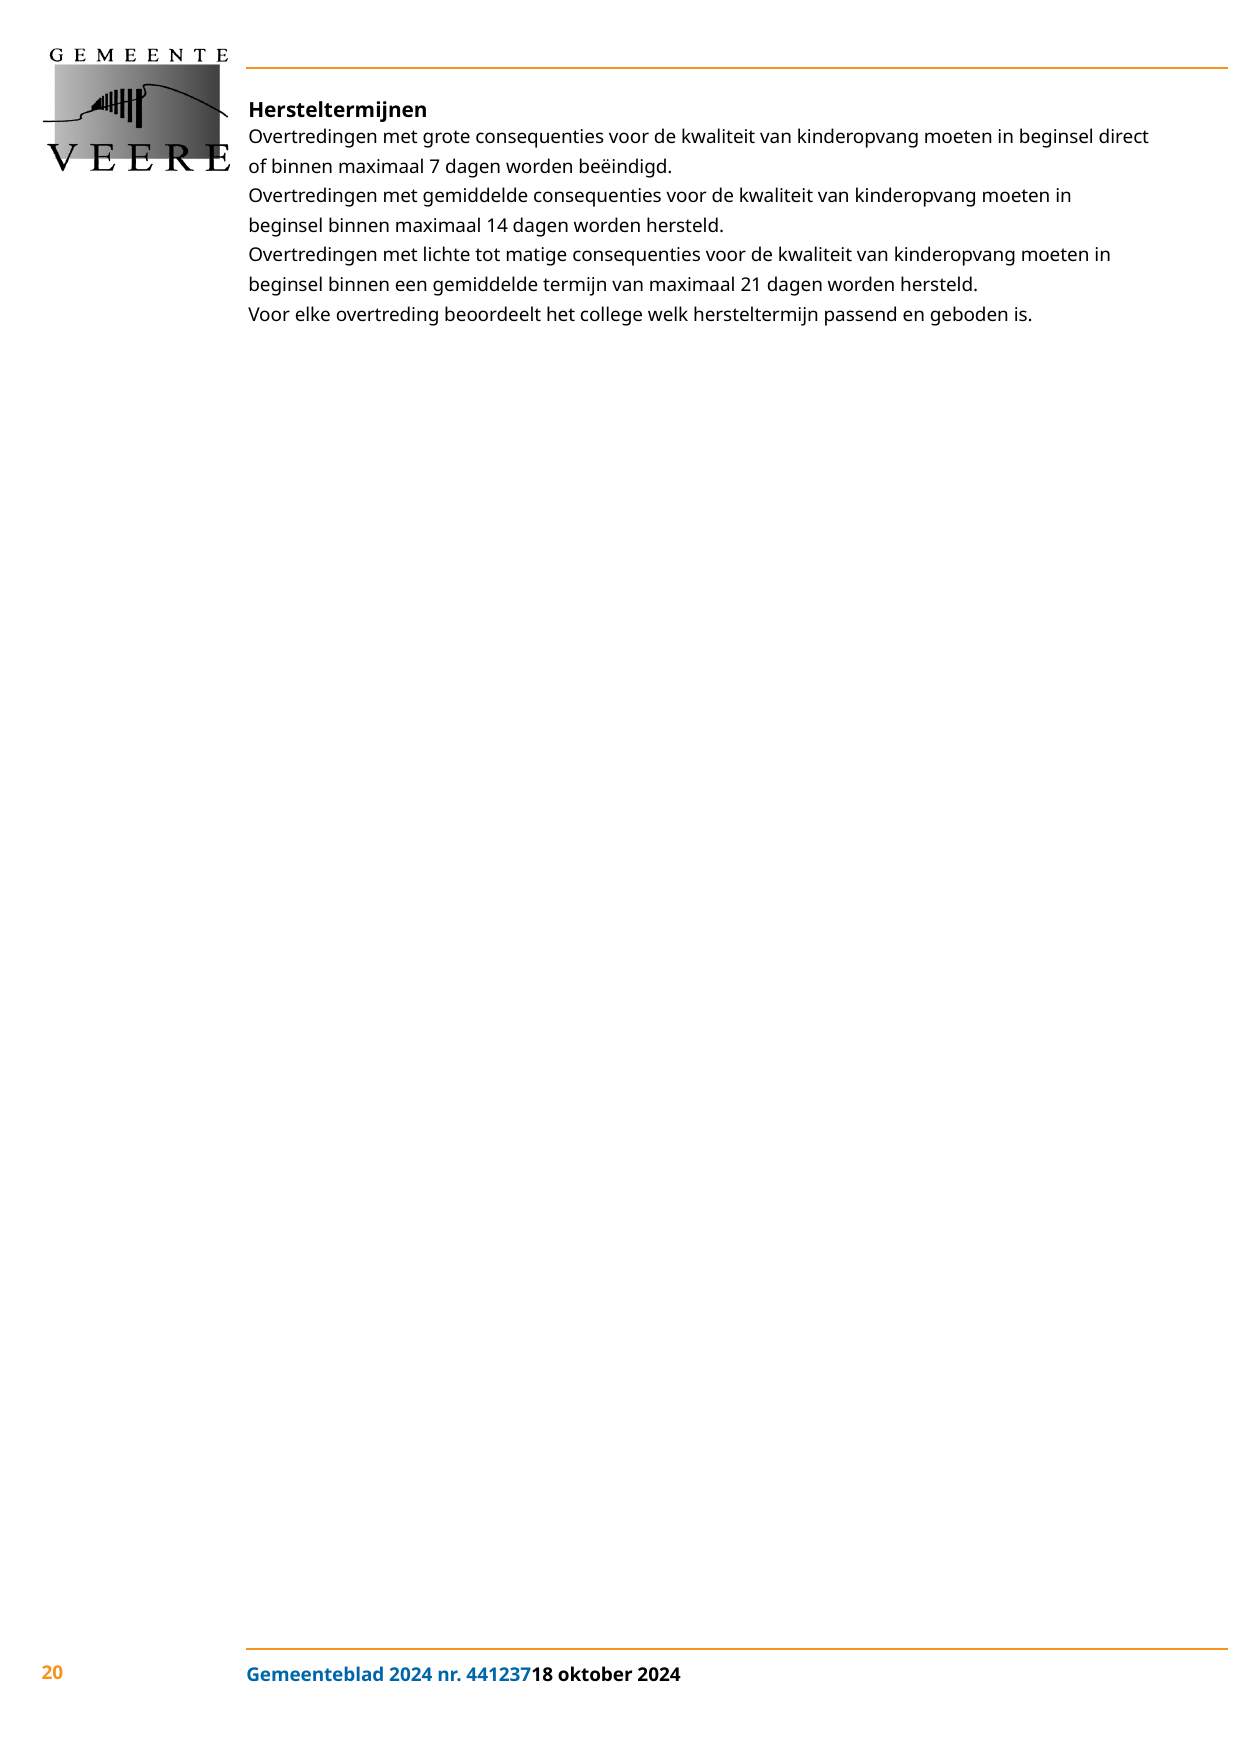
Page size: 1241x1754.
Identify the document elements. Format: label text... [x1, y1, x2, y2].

text Overtredingen met gemiddelde consequenties voor de kwaliteit van kinderopvang moeten in beginsel binnen maximaal 14 dagen worden hersteld. [248, 182, 1152, 238]
text Hersteltermijnen [248, 95, 1152, 123]
text Overtredingen met grote consequenties voor de kwaliteit van kinderopvang moeten in beginsel direct of binnen maximaal 7 dagen worden beëindigd. [248, 123, 1152, 179]
text Overtredingen met lichte tot matige consequenties voor de kwaliteit van kinderopvang moeten in beginsel binnen een gemiddelde termijn van maximaal 21 dagen worden hersteld. [248, 242, 1152, 297]
text Voor elke overtreding beoordeelt het college welk hersteltermijn passend en geboden is. [248, 301, 1152, 327]
picture [41, 47, 231, 172]
